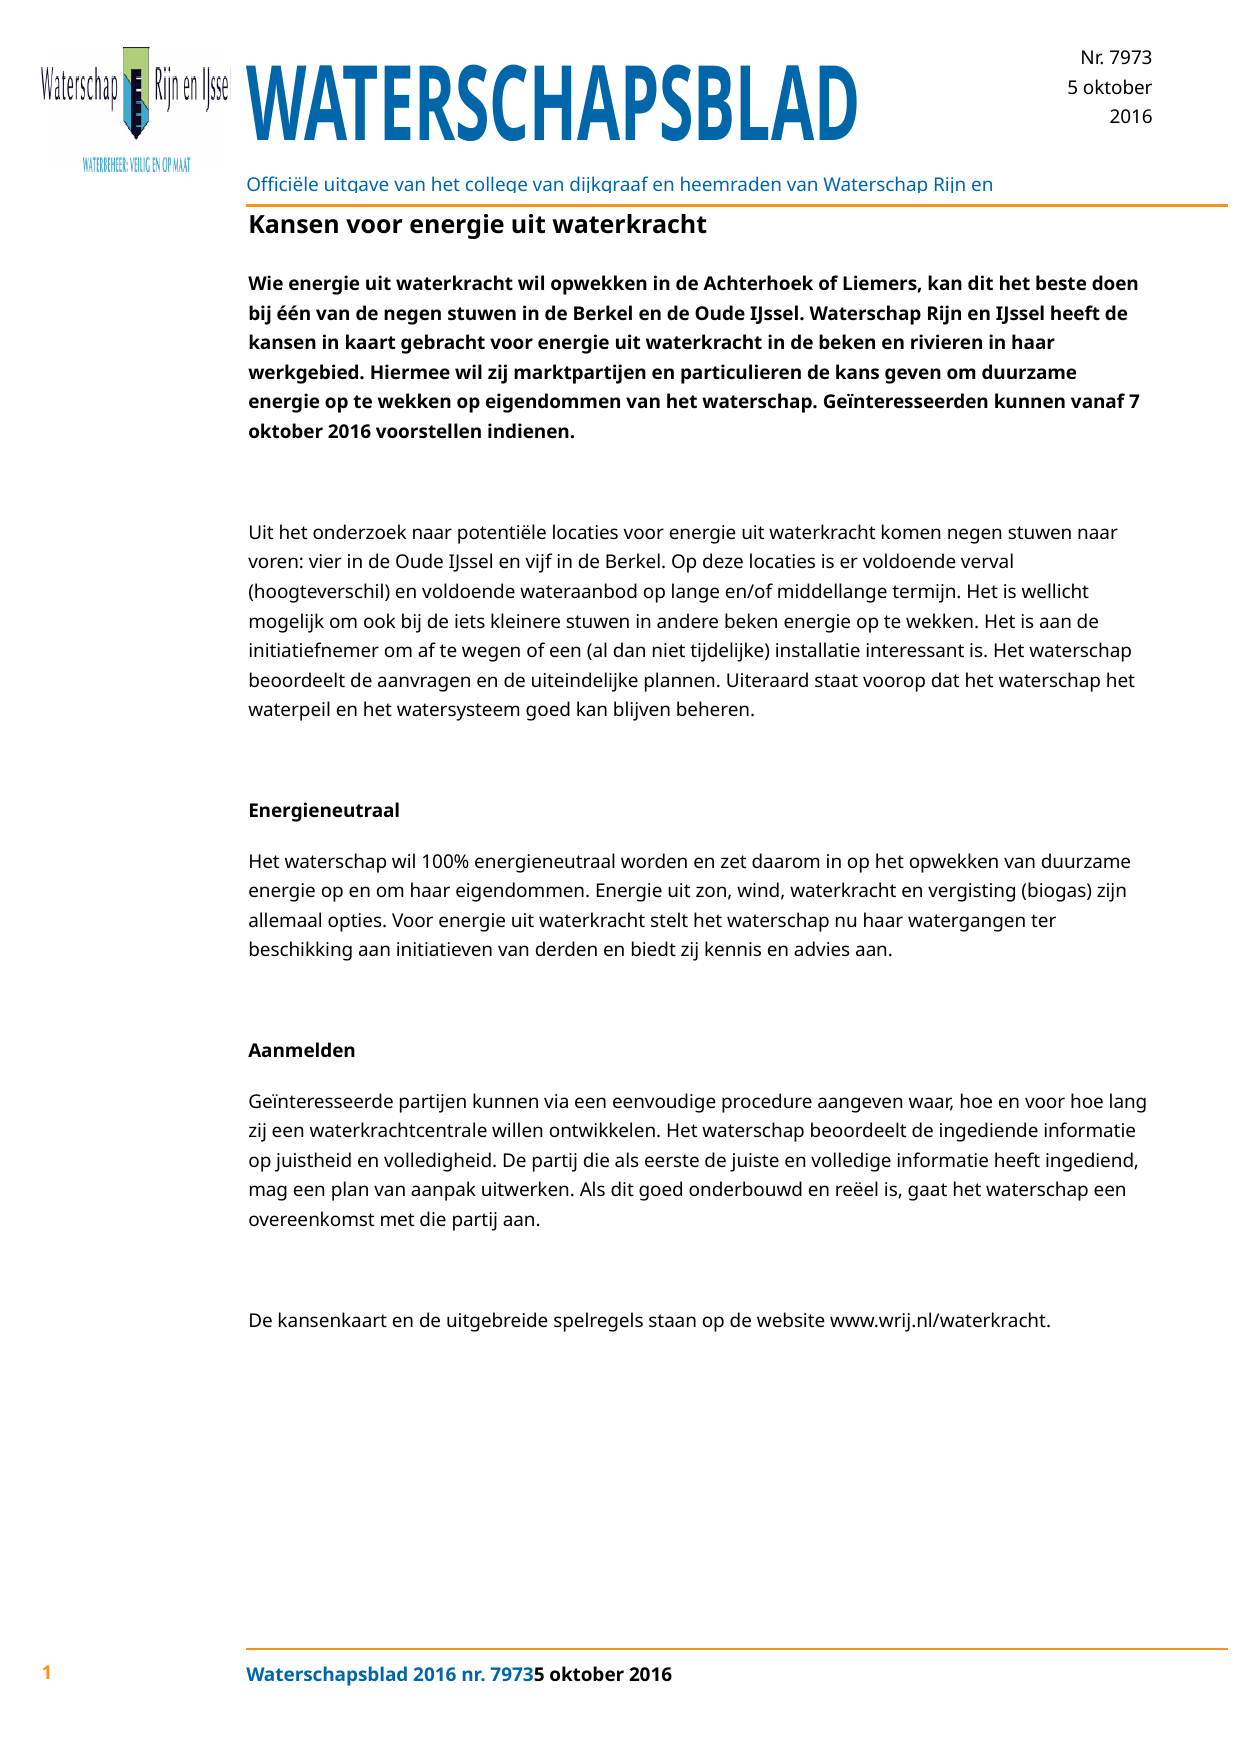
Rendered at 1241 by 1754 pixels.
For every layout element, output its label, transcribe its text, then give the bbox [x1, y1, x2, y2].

text Geïnteresseerde partijen kunnen via een eenvoudige procedure aangeven waar, hoe en voor hoe lang zij een waterkrachtcentrale willen ontwikkelen. Het waterschap beoordeelt de ingediende informatie op juistheid en volledigheid. De partij die als eerste de juiste en volledige informatie heeft ingediend, mag een plan van aanpak uitwerken. Als dit goed onderbouwd en reëel is, gaat het waterschap een overeenkomst met die partij aan. [248, 1088, 1152, 1232]
text Uit het onderzoek naar potentiële locaties voor energie uit waterkracht komen negen stuwen naar voren: vier in de Oude IJssel en vijf in de Berkel. Op deze locaties is er voldoende verval (hoogteverschil) en voldoende wateraanbod op lange en/of middellange termijn. Het is wellicht mogelijk om ook bij de iets kleinere stuwen in andere beken energie op te wekken. Het is aan de initiatiefnemer om af te wegen of een (al dan niet tijdelijke) installatie interessant is. Het waterschap beoordeelt de aanvragen en de uiteindelijke plannen. Uiteraard staat voorop dat het waterschap het waterpeil en het watersysteem goed kan blijven beheren. [248, 519, 1152, 722]
text De kansenkaart en de uitgebreide spelregels staan op de website www.wrij.nl/waterkracht. [248, 1307, 1152, 1333]
text Aanmelden [248, 1037, 1152, 1063]
text Wie energie uit waterkracht wil opwekken in de Achterhoek of Liemers, kan dit het beste doen bij één van de negen stuwen in de Berkel en de Oude IJssel. Waterschap Rijn en IJssel heeft de kansen in kaart gebracht voor energie uit waterkracht in de beken en rivieren in haar werkgebied. Hiermee wil zij marktpartijen en particulieren de kans geven om duurzame energie op te wekken op eigendommen van het waterschap. Geïnteresseerden kunnen vanaf 7 oktober 2016 voorstellen indienen. [248, 270, 1152, 444]
text Het waterschap wil 100% energieneutraal worden en zet daarom in op het opwekken van duurzame energie op en om haar eigendommen. Energie uit zon, wind, waterkracht en vergisting (biogas) zijn allemaal opties. Voor energie uit waterkracht stelt het waterschap nu haar watergangen ter beschikking aan initiatieven van derden en biedt zij kennis en advies aan. [248, 848, 1152, 962]
text Kansen voor energie uit waterkracht [248, 207, 1152, 241]
text Energieneutraal [248, 797, 1152, 823]
picture [41, 47, 231, 172]
